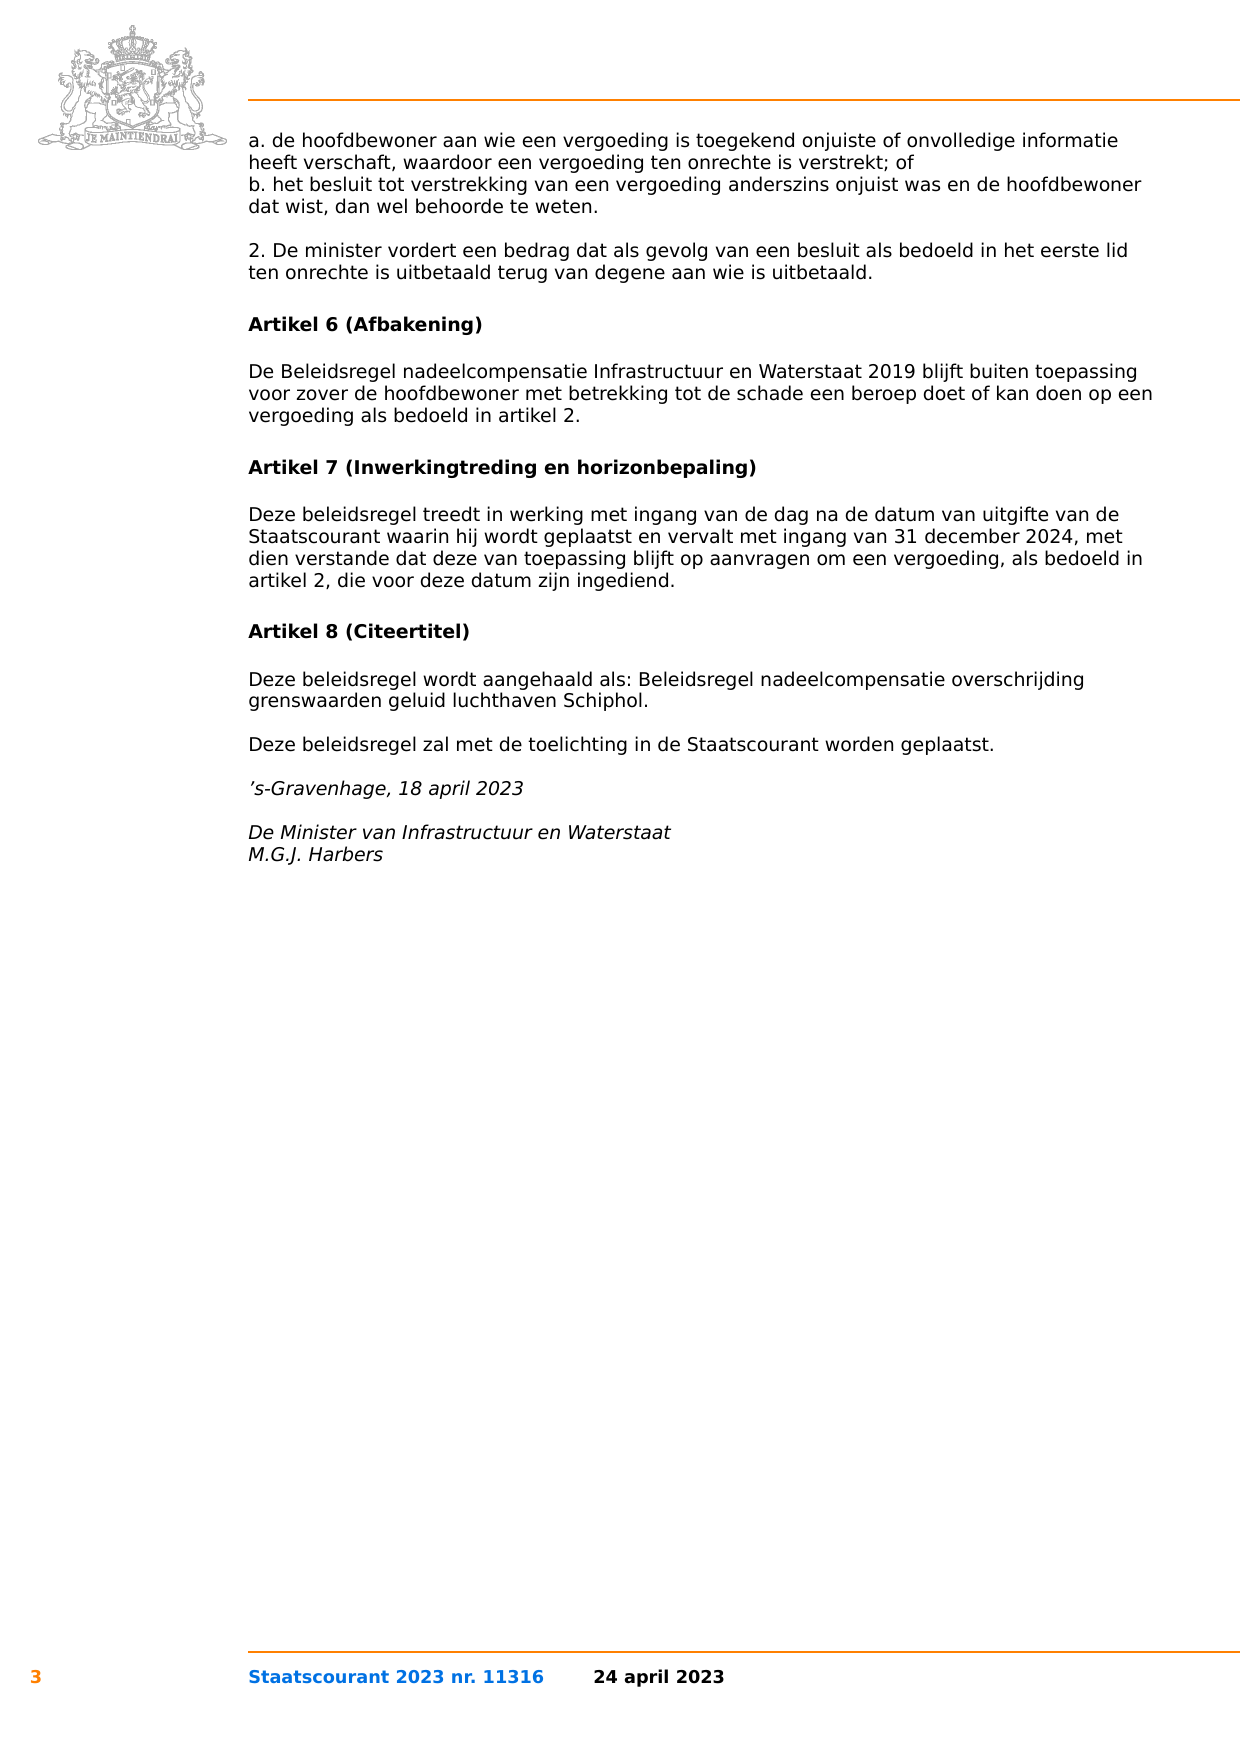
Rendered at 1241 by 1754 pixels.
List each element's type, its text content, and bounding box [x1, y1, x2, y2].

text 2. De minister vordert een bedrag dat als gevolg van een besluit als bedoeld in het eerste lid ten onrechte is uitbetaald terug van degene aan wie is uitbetaald. [248, 240, 1163, 284]
text a. de hoofdbewoner aan wie een vergoeding is toegekend onjuiste of onvolledige informatie heeft verschaft, waardoor een vergoeding ten onrechte is verstrekt; of [248, 130, 1163, 174]
picture [38, 25, 227, 150]
subtitle Artikel 6 (Afbakening) [248, 314, 1163, 336]
subtitle Artikel 7 (Inwerkingtreding en horizonbepaling) [248, 457, 1163, 478]
text ’s-Gravenhage, 18 april 2023 [248, 778, 1163, 800]
text b. het besluit tot verstrekking van een vergoeding anderszins onjuist was en de hoofdbewoner dat wist, dan wel behoorde te weten. [248, 174, 1163, 218]
text Deze beleidsregel wordt aangehaald als: Beleidsregel nadeelcompensatie overschrijding grenswaarden geluid luchthaven Schiphol. [248, 668, 1163, 712]
text De Beleidsregel nadeelcompensatie Infrastructuur en Waterstaat 2019 blijft buiten toepassing voor zover de hoofdbewoner met betrekking tot de schade een beroep doet of kan doen op een vergoeding als bedoeld in artikel 2. [248, 361, 1163, 427]
text Deze beleidsregel zal met de toelichting in de Staatscourant worden geplaatst. [248, 734, 1163, 756]
text De Minister van Infrastructuur en Waterstaat M.G.J. Harbers [248, 822, 1163, 866]
text Deze beleidsregel treedt in werking met ingang van de dag na de datum van uitgifte van de Staatscourant waarin hij wordt geplaatst en vervalt met ingang van 31 december 2024, met dien verstande dat deze van toepassing blijft op aanvragen om een vergoeding, als bedoeld in artikel 2, die voor deze datum zijn ingediend. [248, 503, 1163, 591]
subtitle Artikel 8 (Citeertitel) [248, 621, 1163, 643]
